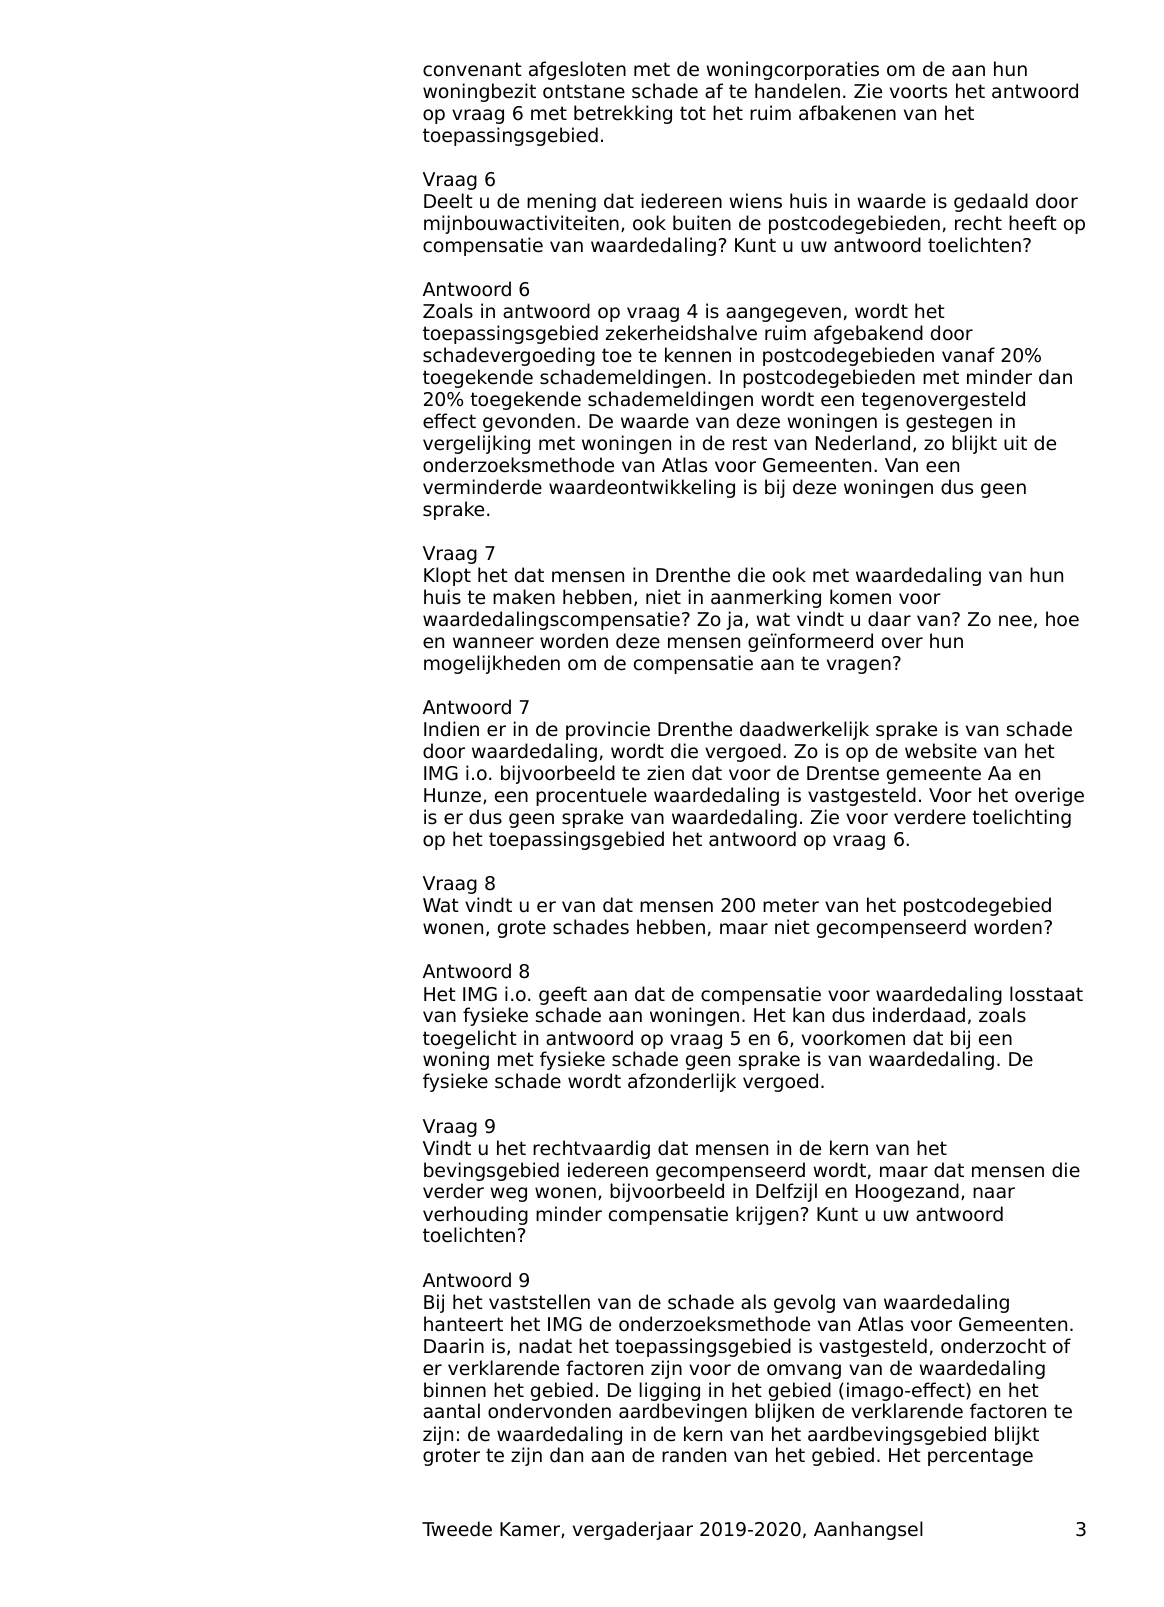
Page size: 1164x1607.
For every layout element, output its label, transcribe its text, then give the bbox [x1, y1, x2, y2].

text Vindt u het rechtvaardig dat mensen in de kern van het bevingsgebied iedereen gecompenseerd wordt, maar dat mensen die verder weg wonen, bijvoorbeeld in Delfzijl en Hoogezand, naar verhouding minder compensatie krijgen? Kunt u uw antwoord toelichten? [422, 1137, 1087, 1247]
text Vraag 6 [422, 169, 1087, 191]
text Antwoord 9 [422, 1269, 1087, 1292]
text Zoals in antwoord op vraag 4 is aangegeven, wordt het toepassingsgebied zekerheidshalve ruim afgebakend door schadevergoeding toe te kennen in postcodegebieden vanaf 20% toegekende schademeldingen. In postcodegebieden met minder dan 20% toegekende schademeldingen wordt een tegenovergesteld effect gevonden. De waarde van deze woningen is gestegen in vergelijking met woningen in de rest van Nederland, zo blijkt uit de onderzoeksmethode van Atlas voor Gemeenten. Van een verminderde waardeontwikkeling is bij deze woningen dus geen sprake. [422, 301, 1087, 521]
text Wat vindt u er van dat mensen 200 meter van het postcodegebied wonen, grote schades hebben, maar niet gecompenseerd worden? [422, 895, 1087, 939]
text Bij het vaststellen van de schade als gevolg van waardedaling hanteert het IMG de onderzoeksmethode van Atlas voor Gemeenten. Daarin is, nadat het toepassingsgebied is vastgesteld, onderzocht of er verklarende factoren zijn voor de omvang van de waardedaling binnen het gebied. De ligging in het gebied (imago-effect) en het aantal ondervonden aardbevingen blijken de verklarende factoren te zijn: de waardedaling in de kern van het aardbevingsgebied blijkt groter te zijn dan aan de randen van het gebied. Het percentage [422, 1292, 1087, 1467]
text Vraag 9 [422, 1116, 1087, 1137]
text Indien er in de provincie Drenthe daadwerkelijk sprake is van schade door waardedaling, wordt die vergoed. Zo is op de website van het IMG i.o. bijvoorbeeld te zien dat voor de Drentse gemeente Aa en Hunze, een procentuele waardedaling is vastgesteld. Voor het overige is er dus geen sprake van waardedaling. Zie voor verdere toelichting op het toepassingsgebied het antwoord op vraag 6. [422, 719, 1087, 851]
text Vraag 7 [422, 543, 1087, 565]
text Klopt het dat mensen in Drenthe die ook met waardedaling van hun huis te maken hebben, niet in aanmerking komen voor waardedalingscompensatie? Zo ja, wat vindt u daar van? Zo nee, hoe en wanneer worden deze mensen geïnformeerd over hun mogelijkheden om de compensatie aan te vragen? [422, 565, 1087, 675]
text Deelt u de mening dat iedereen wiens huis in waarde is gedaald door mijnbouwactiviteiten, ook buiten de postcodegebieden, recht heeft op compensatie van waardedaling? Kunt u uw antwoord toelichten? [422, 191, 1087, 257]
text Antwoord 6 [422, 279, 1087, 301]
text Vraag 8 [422, 873, 1087, 895]
text Antwoord 7 [422, 697, 1087, 719]
text Het IMG i.o. geeft aan dat de compensatie voor waardedaling losstaat van fysieke schade aan woningen. Het kan dus inderdaad, zoals toegelicht in antwoord op vraag 5 en 6, voorkomen dat bij een woning met fysieke schade geen sprake is van waardedaling. De fysieke schade wordt afzonderlijk vergoed. [422, 983, 1087, 1093]
text Antwoord 8 [422, 961, 1087, 983]
text convenant afgesloten met de woningcorporaties om de aan hun woningbezit ontstane schade af te handelen. Zie voorts het antwoord op vraag 6 met betrekking tot het ruim afbakenen van het toepassingsgebied. [422, 59, 1087, 147]
